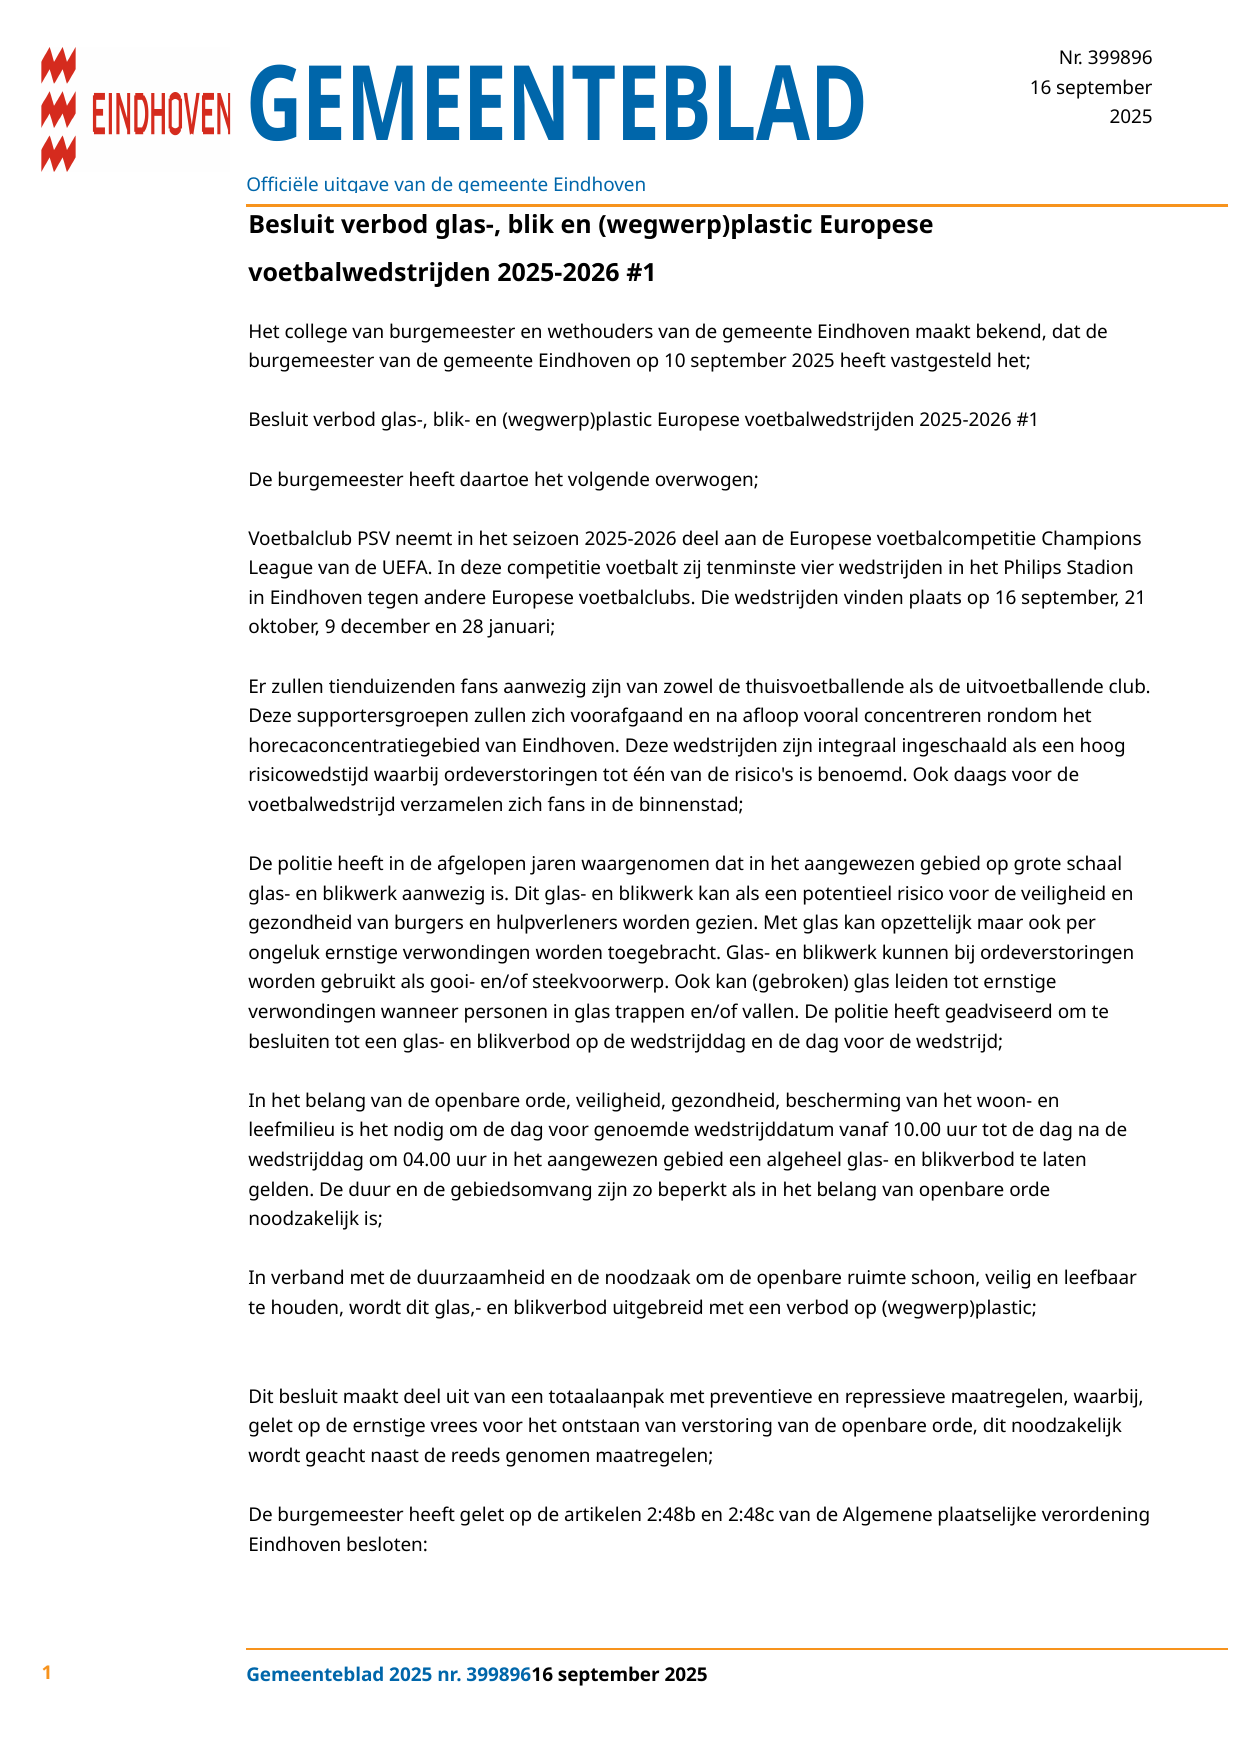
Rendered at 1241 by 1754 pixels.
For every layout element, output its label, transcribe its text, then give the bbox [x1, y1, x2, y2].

text Er zullen tienduizenden fans aanwezig zijn van zowel de thuisvoetballende als de uitvoetballende club. Deze supportersgroepen zullen zich voorafgaand en na afloop vooral concentreren rondom het horecaconcentratiegebied van Eindhoven. Deze wedstrijden zijn integraal ingeschaald als een hoog risicowedstijd waarbij ordeverstoringen tot één van de risico's is benoemd. Ook daags voor de voetbalwedstrijd verzamelen zich fans in de binnenstad; [248, 673, 1152, 817]
text De burgemeester heeft gelet op de artikelen 2:48b en 2:48c van de Algemene plaatselijke verordening Eindhoven besloten: [248, 1501, 1152, 1557]
text In verband met de duurzaamheid en de noodzaak om de openbare ruimte schoon, veilig en leefbaar te houden, wordt dit glas,- en blikverbod uitgebreid met een verbod op (wegwerp)plastic; [248, 1264, 1152, 1320]
text Dit besluit maakt deel uit van een totaalaanpak met preventieve en repressieve maatregelen, waarbij, gelet op de ernstige vrees voor het ontstaan van verstoring van de openbare orde, dit noodzakelijk wordt geacht naast de reeds genomen maatregelen; [248, 1383, 1152, 1468]
text Besluit verbod glas-, blik en (wegwerp)plastic Europese voetbalwedstrijden 2025-2026 #1 [248, 207, 1152, 288]
text In het belang van de openbare orde, veiligheid, gezondheid, bescherming van het woon- en leefmilieu is het nodig om de dag voor genoemde wedstrijddatum vanaf 10.00 uur tot de dag na de wedstrijddag om 04.00 uur in het aangewezen gebied een algeheel glas- en blikverbod te laten gelden. De duur en de gebiedsomvang zijn zo beperkt als in het belang van openbare orde noodzakelijk is; [248, 1087, 1152, 1231]
picture [41, 47, 231, 172]
text Het college van burgemeester en wethouders van de gemeente Eindhoven maakt bekend, dat de burgemeester van de gemeente Eindhoven op 10 september 2025 heeft vastgesteld het; [248, 318, 1152, 373]
text De burgemeester heeft daartoe het volgende overwogen; [248, 466, 1152, 492]
text Voetbalclub PSV neemt in het seizoen 2025-2026 deel aan de Europese voetbalcompetitie Champions League van de UEFA. In deze competitie voetbalt zij tenminste vier wedstrijden in het Philips Stadion in Eindhoven tegen andere Europese voetbalclubs. Die wedstrijden vinden plaats op 16 september, 21 oktober, 9 december en 28 januari; [248, 525, 1152, 639]
text De politie heeft in de afgelopen jaren waargenomen dat in het aangewezen gebied op grote schaal glas- en blikwerk aanwezig is. Dit glas- en blikwerk kan als een potentieel risico voor de veiligheid en gezondheid van burgers en hulpverleners worden gezien. Met glas kan opzettelijk maar ook per ongeluk ernstige verwondingen worden toegebracht. Glas- en blikwerk kunnen bij ordeverstoringen worden gebruikt als gooi- en/of steekvoorwerp. Ook kan (gebroken) glas leiden tot ernstige verwondingen wanneer personen in glas trappen en/of vallen. De politie heeft geadviseerd om te besluiten tot een glas- en blikverbod op de wedstrijddag en de dag voor de wedstrijd; [248, 850, 1152, 1054]
text Besluit verbod glas-, blik- en (wegwerp)plastic Europese voetbalwedstrijden 2025-2026 #1 [248, 407, 1152, 432]
